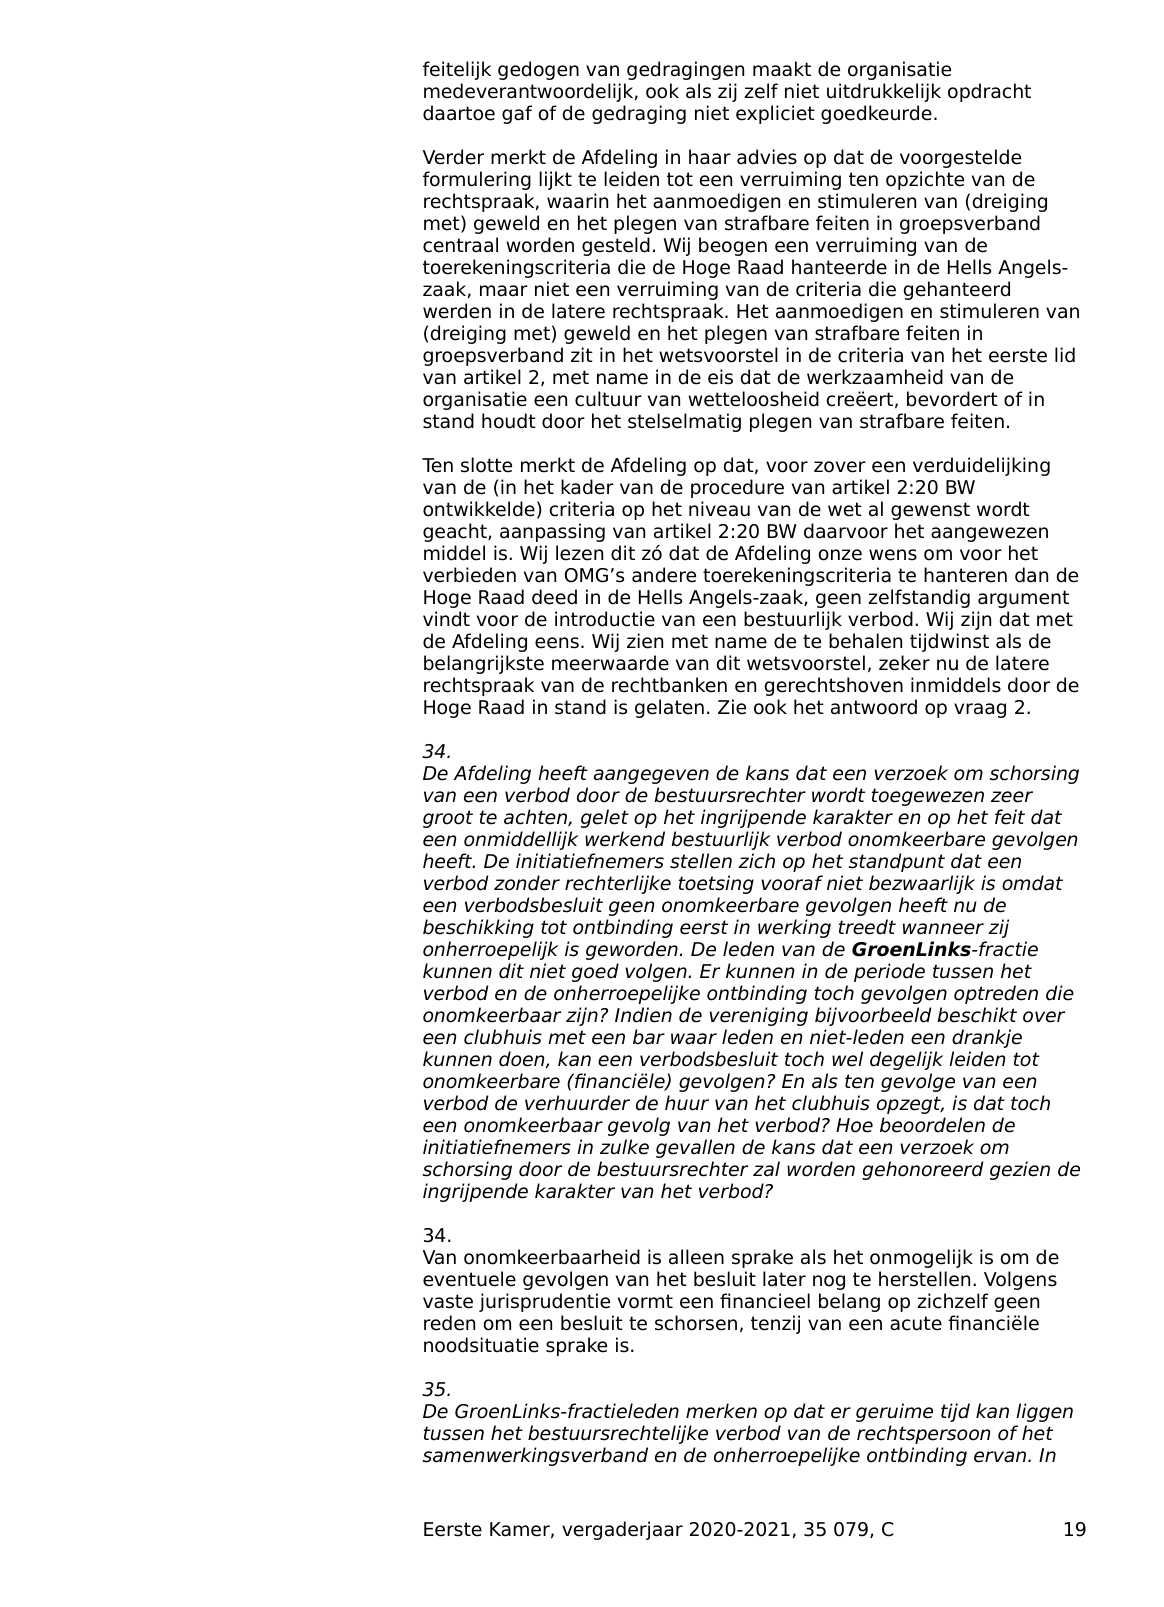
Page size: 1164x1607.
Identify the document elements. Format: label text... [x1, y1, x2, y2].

text Verder merkt de Afdeling in haar advies op dat de voorgestelde formulering lijkt te leiden tot een verruiming ten opzichte van de rechtspraak, waarin het aanmoedigen en stimuleren van (dreiging met) geweld en het plegen van strafbare feiten in groepsverband centraal worden gesteld. Wij beogen een verruiming van de toerekeningscriteria die de Hoge Raad hanteerde in de Hells Angels-zaak, maar niet een verruiming van de criteria die gehanteerd werden in de latere rechtspraak. Het aanmoedigen en stimuleren van (dreiging met) geweld en het plegen van strafbare feiten in groepsverband zit in het wetsvoorstel in de criteria van het eerste lid van artikel 2, met name in de eis dat de werkzaamheid van de organisatie een cultuur van wetteloosheid creëert, bevordert of in stand houdt door het stelselmatig plegen van strafbare feiten. [422, 147, 1087, 433]
text 34. [422, 1225, 1087, 1247]
text 35. [422, 1379, 1087, 1401]
text Ten slotte merkt de Afdeling op dat, voor zover een verduidelijking van de (in het kader van de procedure van artikel 2:20 BW ontwikkelde) criteria op het niveau van de wet al gewenst wordt geacht, aanpassing van artikel 2:20 BW daarvoor het aangewezen middel is. Wij lezen dit zó dat de Afdeling onze wens om voor het verbieden van OMG’s andere toerekeningscriteria te hanteren dan de Hoge Raad deed in de Hells Angels-zaak, geen zelfstandig argument vindt voor de introductie van een bestuurlijk verbod. Wij zijn dat met de Afdeling eens. Wij zien met name de te behalen tijdwinst als de belangrijkste meerwaarde van dit wetsvoorstel, zeker nu de latere rechtspraak van de rechtbanken en gerechtshoven inmiddels door de Hoge Raad in stand is gelaten. Zie ook het antwoord op vraag 2. [422, 455, 1087, 719]
text De GroenLinks-fractieleden merken op dat er geruime tijd kan liggen tussen het bestuursrechtelijke verbod van de rechtspersoon of het samenwerkingsverband en de onherroepelijke ontbinding ervan. In [422, 1401, 1087, 1467]
text feitelijk gedogen van gedragingen maakt de organisatie medeverantwoordelijk, ook als zij zelf niet uitdrukkelijk opdracht daartoe gaf of de gedraging niet expliciet goedkeurde. [422, 59, 1087, 125]
text 34. [422, 741, 1087, 763]
text De Afdeling heeft aangegeven de kans dat een verzoek om schorsing van een verbod door de bestuursrechter wordt toegewezen zeer groot te achten, gelet op het ingrijpende karakter en op het feit dat een onmiddellijk werkend bestuurlijk verbod onomkeerbare gevolgen heeft. De initiatiefnemers stellen zich op het standpunt dat een verbod zonder rechterlijke toetsing vooraf niet bezwaarlijk is omdat een verbodsbesluit geen onomkeerbare gevolgen heeft nu de beschikking tot ontbinding eerst in werking treedt wanneer zij onherroepelijk is geworden. De leden van de GroenLinks-fractie kunnen dit niet goed volgen. Er kunnen in de periode tussen het verbod en de onherroepelijke ontbinding toch gevolgen optreden die onomkeerbaar zijn? Indien de vereniging bijvoorbeeld beschikt over een clubhuis met een bar waar leden en niet-leden een drankje kunnen doen, kan een verbodsbesluit toch wel degelijk leiden tot onomkeerbare (financiële) gevolgen? En als ten gevolge van een verbod de verhuurder de huur van het clubhuis opzegt, is dat toch een onomkeerbaar gevolg van het verbod? Hoe beoordelen de initiatiefnemers in zulke gevallen de kans dat een verzoek om schorsing door de bestuursrechter zal worden gehonoreerd gezien de ingrijpende karakter van het verbod? [422, 763, 1087, 1203]
text Van onomkeerbaarheid is alleen sprake als het onmogelijk is om de eventuele gevolgen van het besluit later nog te herstellen. Volgens vaste jurisprudentie vormt een financieel belang op zichzelf geen reden om een besluit te schorsen, tenzij van een acute financiële noodsituatie sprake is. [422, 1247, 1087, 1357]
